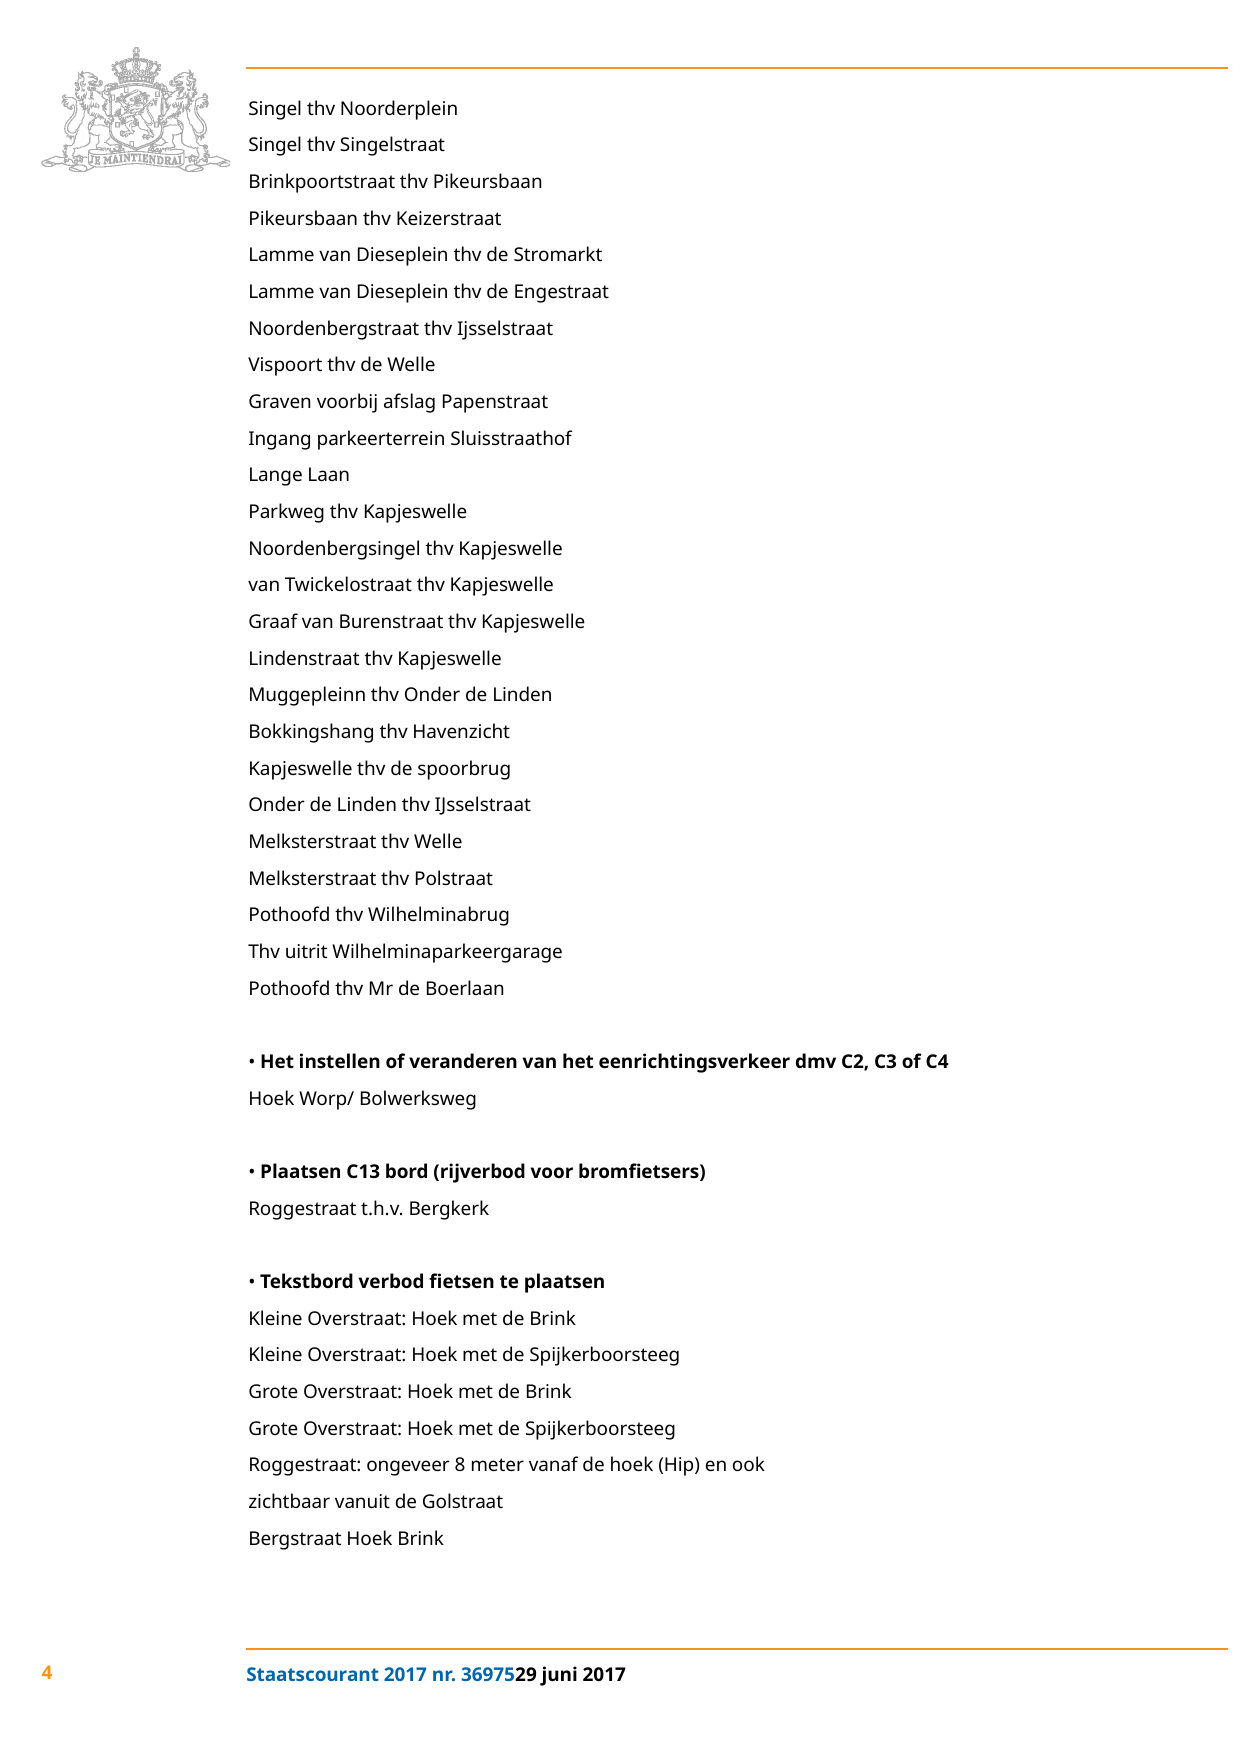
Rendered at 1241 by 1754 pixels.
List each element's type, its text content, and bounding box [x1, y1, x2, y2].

text Lamme van Dieseplein thv de Stromarkt [248, 241, 1152, 267]
text Roggestraat t.h.v. Bergkerk [248, 1195, 1152, 1221]
picture [41, 47, 231, 172]
text Kleine Overstraat: Hoek met de Brink [248, 1305, 1152, 1331]
text Lamme van Dieseplein thv de Engestraat [248, 278, 1152, 304]
text • Plaatsen C13 bord (rijverbod voor bromfietsers) [248, 1158, 1152, 1184]
text Graaf van Burenstraat thv Kapjeswelle [248, 608, 1152, 634]
text Kleine Overstraat: Hoek met de Spijkerboorsteeg [248, 1341, 1152, 1367]
text Melksterstraat thv Polstraat [248, 865, 1152, 891]
text Graven voorbij afslag Papenstraat [248, 388, 1152, 414]
text Thv uitrit Wilhelminaparkeergarage [248, 938, 1152, 964]
text zichtbaar vanuit de Golstraat [248, 1488, 1152, 1514]
text Roggestraat: ongeveer 8 meter vanaf de hoek (Hip) en ook [248, 1451, 1152, 1477]
text • Het instellen of veranderen van het eenrichtingsverkeer dmv C2, C3 of C4 [248, 1048, 1152, 1074]
text Kapjeswelle thv de spoorbrug [248, 755, 1152, 781]
text Pothoofd thv Mr de Boerlaan [248, 975, 1152, 1001]
text Brinkpoortstraat thv Pikeursbaan [248, 168, 1152, 194]
text Grote Overstraat: Hoek met de Spijkerboorsteeg [248, 1415, 1152, 1441]
text Onder de Linden thv IJsselstraat [248, 791, 1152, 817]
text Singel thv Noorderplein [248, 95, 1152, 121]
text Parkweg thv Kapjeswelle [248, 498, 1152, 524]
text Noordenbergsingel thv Kapjeswelle [248, 535, 1152, 561]
text Ingang parkeerterrein Sluisstraathof [248, 425, 1152, 451]
text Hoek Worp/ Bolwerksweg [248, 1085, 1152, 1111]
text Bokkingshang thv Havenzicht [248, 718, 1152, 744]
text Lange Laan [248, 461, 1152, 487]
text van Twickelostraat thv Kapjeswelle [248, 571, 1152, 597]
text Lindenstraat thv Kapjeswelle [248, 645, 1152, 671]
text Pothoofd thv Wilhelminabrug [248, 901, 1152, 927]
text Vispoort thv de Welle [248, 351, 1152, 377]
text Pikeursbaan thv Keizerstraat [248, 205, 1152, 231]
text Singel thv Singelstraat [248, 131, 1152, 157]
text Bergstraat Hoek Brink [248, 1525, 1152, 1551]
text Melksterstraat thv Welle [248, 828, 1152, 854]
text Noordenbergstraat thv Ijsselstraat [248, 315, 1152, 341]
text Grote Overstraat: Hoek met de Brink [248, 1378, 1152, 1404]
text Muggepleinn thv Onder de Linden [248, 681, 1152, 707]
text • Tekstbord verbod fietsen te plaatsen [248, 1268, 1152, 1294]
